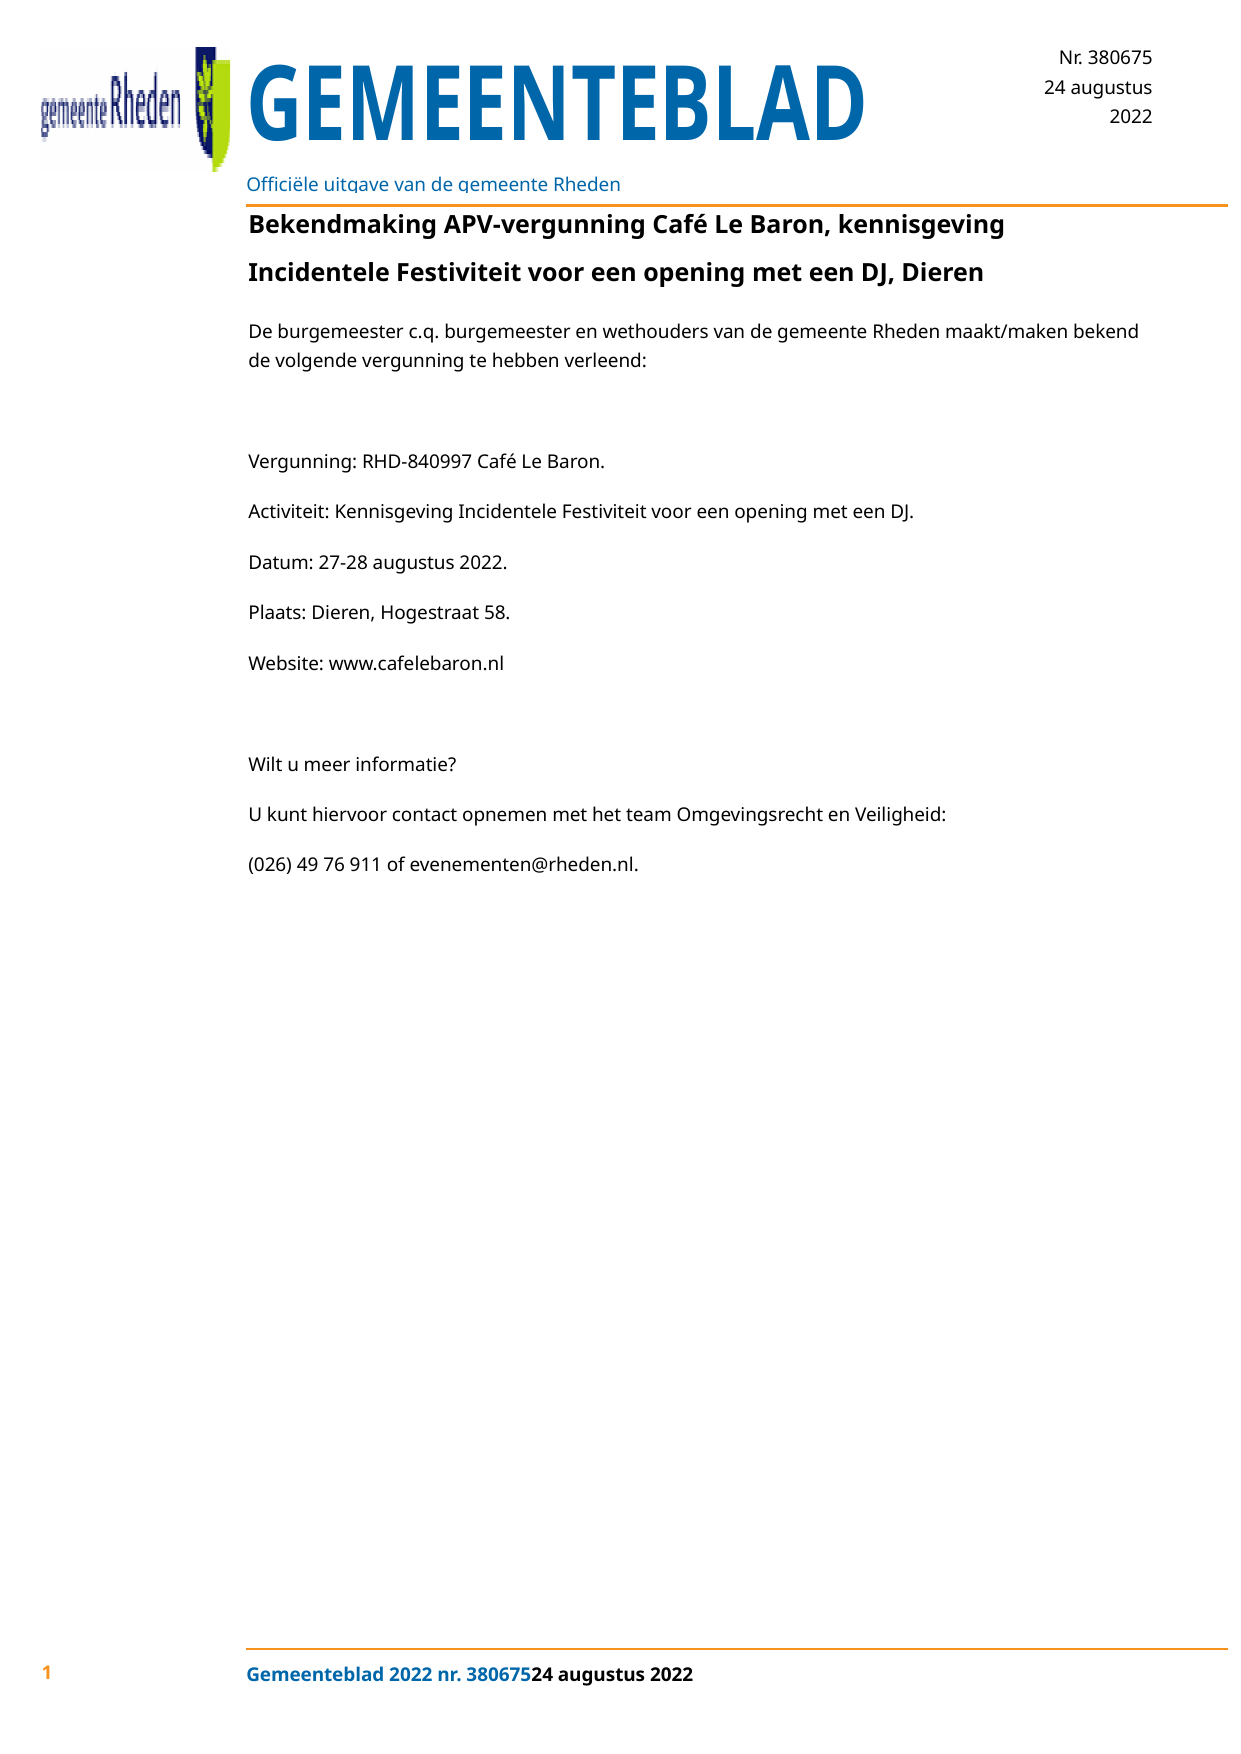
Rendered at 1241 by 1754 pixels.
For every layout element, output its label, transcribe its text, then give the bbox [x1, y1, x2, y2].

text Website: www.cafelebaron.nl [248, 650, 1152, 676]
text Vergunning: RHD-840997 Café Le Baron. [248, 448, 1152, 474]
text Bekendmaking APV-vergunning Café Le Baron, kennisgeving Incidentele Festiviteit voor een opening met een DJ, Dieren [248, 207, 1152, 288]
text Activiteit: Kennisgeving Incidentele Festiviteit voor een opening met een DJ. [248, 499, 1152, 524]
text (026) 49 76 911 of evenementen@rheden.nl. [248, 852, 1152, 877]
text Wilt u meer informatie? [248, 751, 1152, 777]
text De burgemeester c.q. burgemeester en wethouders van de gemeente Rheden maakt/maken bekend de volgende vergunning te hebben verleend: [248, 318, 1152, 373]
text U kunt hiervoor contact opnemen met het team Omgevingsrecht en Veiligheid: [248, 801, 1152, 827]
picture [41, 47, 231, 172]
text Plaats: Dieren, Hogestraat 58. [248, 599, 1152, 625]
text Datum: 27-28 augustus 2022. [248, 549, 1152, 575]
